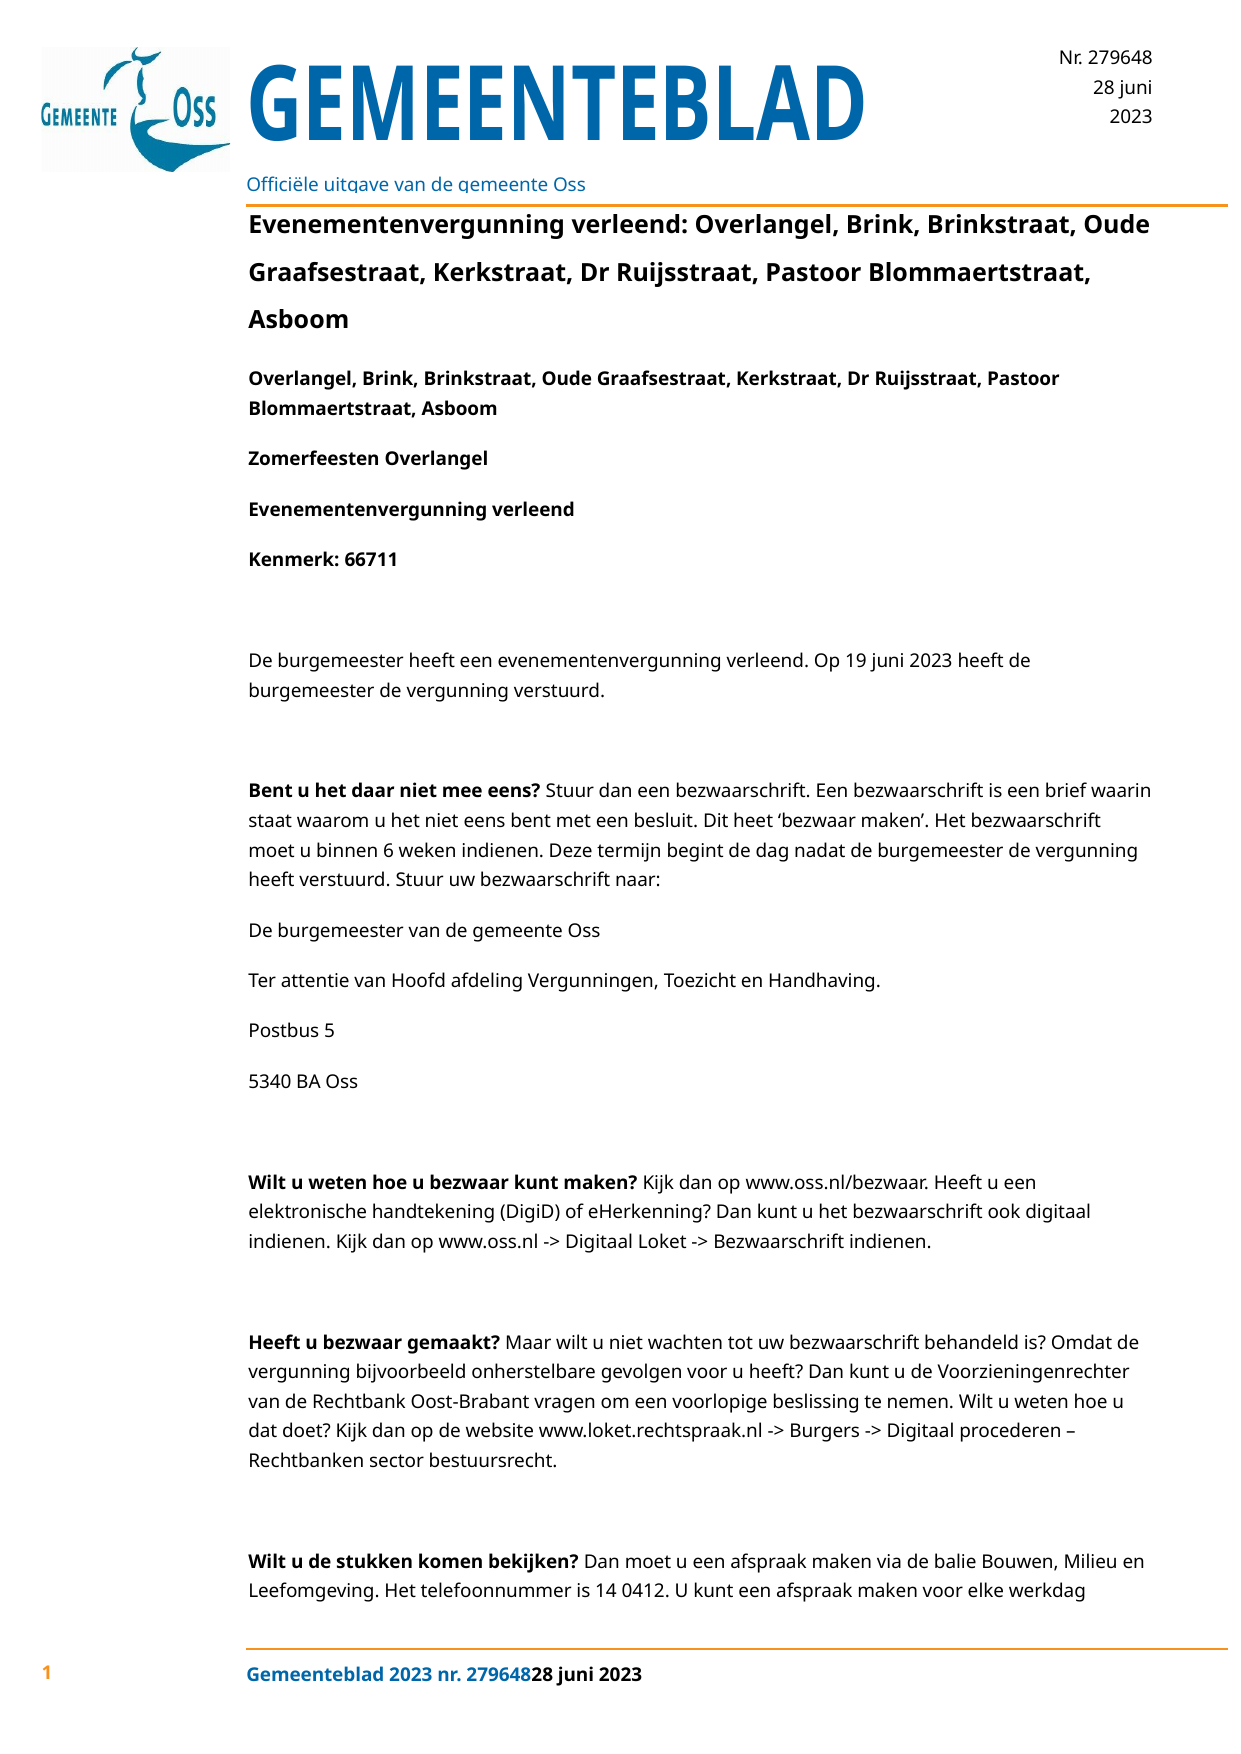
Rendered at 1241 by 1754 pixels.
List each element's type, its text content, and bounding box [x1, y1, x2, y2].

text Wilt u weten hoe u bezwaar kunt maken? Kijk dan op www.oss.nl/bezwaar. Heeft u een elektronische handtekening (DigiD) of eHerkenning? Dan kunt u het bezwaarschrift ook digitaal indienen. Kijk dan op www.oss.nl -> Digitaal Loket -> Bezwaarschrift indienen. [248, 1169, 1152, 1254]
text Kenmerk: 66711 [248, 546, 1152, 572]
text De burgemeester heeft een evenementenvergunning verleend. Op 19 juni 2023 heeft de burgemeester de vergunning verstuurd. [248, 647, 1152, 702]
text Ter attentie van Hoofd afdeling Vergunningen, Toezicht en Handhaving. [248, 967, 1152, 993]
text De burgemeester van de gemeente Oss [248, 917, 1152, 942]
picture [41, 47, 231, 172]
text Evenementenvergunning verleend: Overlangel, Brink, Brinkstraat, Oude Graafsestraat, Kerkstraat, Dr Ruijsstraat, Pastoor Blommaertstraat, Asboom [248, 207, 1152, 336]
text Postbus 5 [248, 1018, 1152, 1043]
text Zomerfeesten Overlangel [248, 446, 1152, 471]
text Heeft u bezwaar gemaakt? Maar wilt u niet wachten tot uw bezwaarschrift behandeld is? Omdat de vergunning bijvoorbeeld onherstelbare gevolgen voor u heeft? Dan kunt u de Voorzieningenrechter van de Rechtbank Oost-Brabant vragen om een voorlopige beslissing te nemen. Wilt u weten hoe u dat doet? Kijk dan op de website www.loket.rechtspraak.nl -> Burgers -> Digitaal procederen – Rechtbanken sector bestuursrecht. [248, 1329, 1152, 1473]
text Overlangel, Brink, Brinkstraat, Oude Graafsestraat, Kerkstraat, Dr Ruijsstraat, Pastoor Blommaertstraat, Asboom [248, 366, 1152, 421]
text Evenementenvergunning verleend [248, 496, 1152, 522]
text Wilt u de stukken komen bekijken? Dan moet u een afspraak maken via de balie Bouwen, Milieu en Leefomgeving. Het telefoonnummer is 14 0412. U kunt een afspraak maken voor elke werkdag [248, 1548, 1152, 1603]
text 5340 BA Oss [248, 1068, 1152, 1094]
text Bent u het daar niet mee eens? Stuur dan een bezwaarschrift. Een bezwaarschrift is een brief waarin staat waarom u het niet eens bent met een besluit. Dit heet ‘bezwaar maken’. Het bezwaarschrift moet u binnen 6 weken indienen. Deze termijn begint de dag nadat de burgemeester de vergunning heeft verstuurd. Stuur uw bezwaarschrift naar: [248, 778, 1152, 892]
